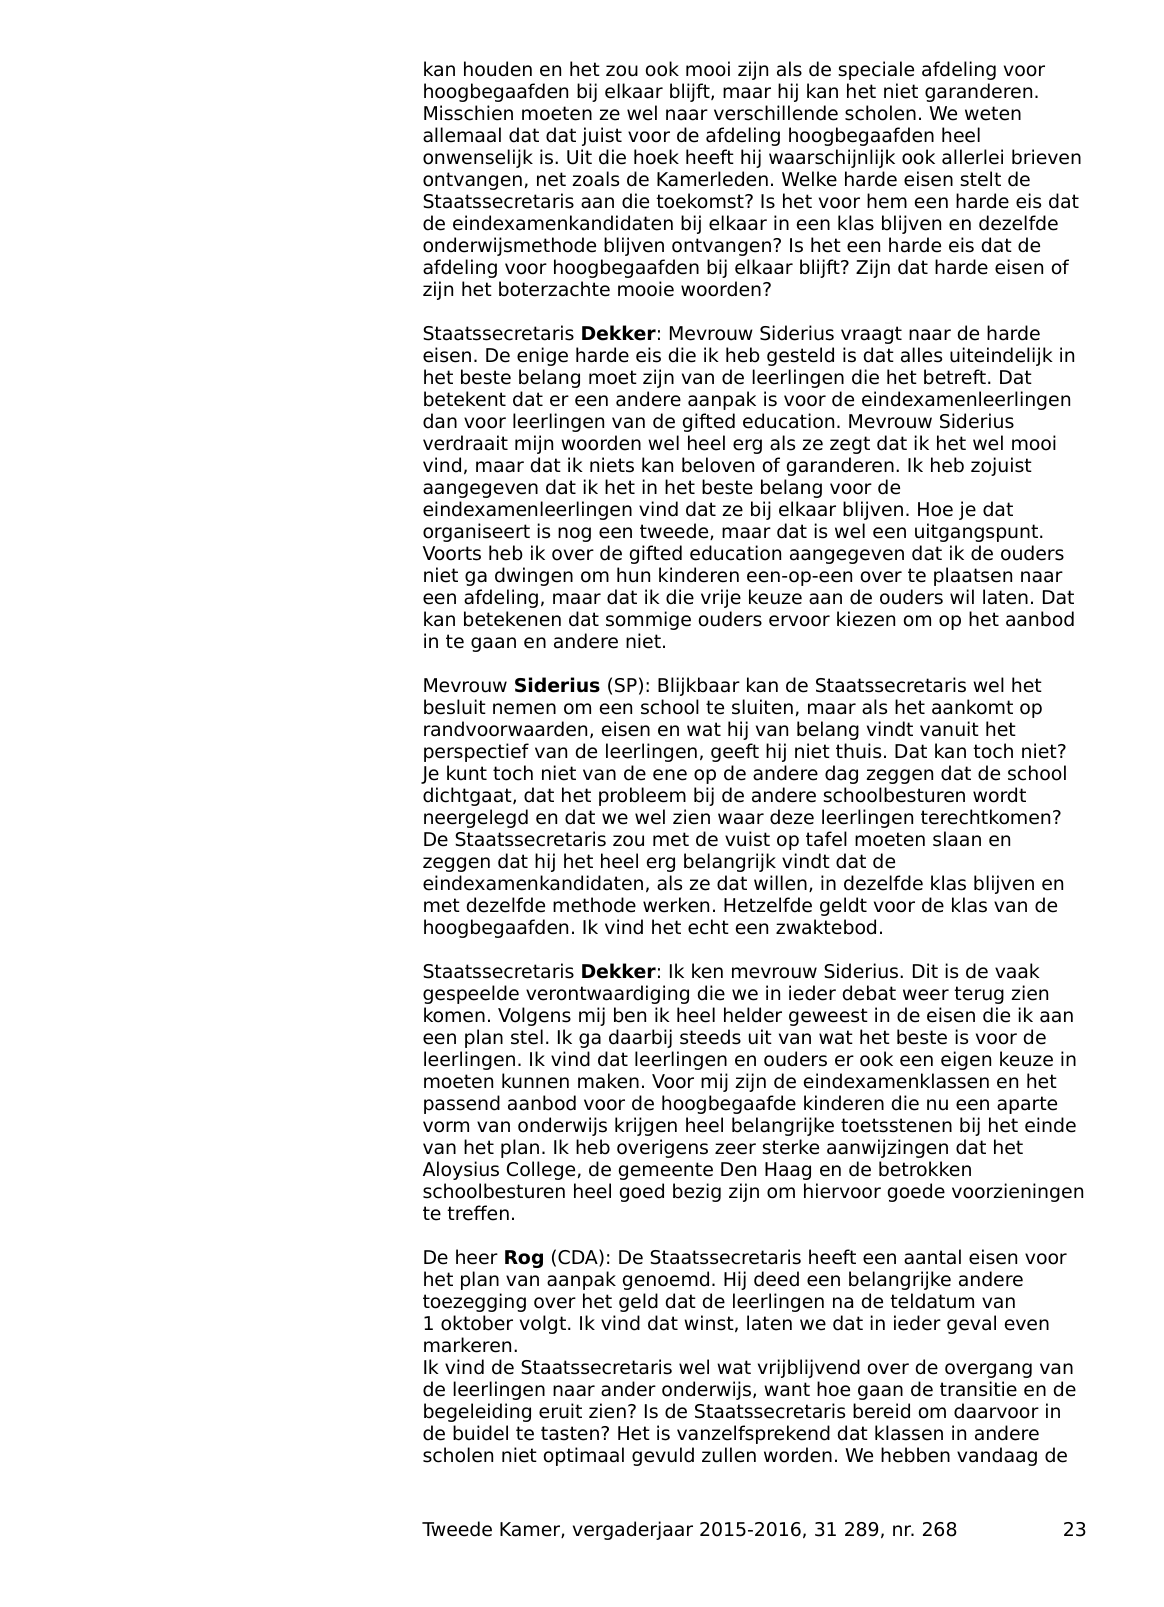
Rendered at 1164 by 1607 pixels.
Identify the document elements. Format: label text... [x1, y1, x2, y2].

text De heer Rog (CDA): De Staatssecretaris heeft een aantal eisen voor het plan van aanpak genoemd. Hij deed een belangrijke andere toezegging over het geld dat de leerlingen na de teldatum van 1 oktober volgt. Ik vind dat winst, laten we dat in ieder geval even markeren. [422, 1247, 1087, 1357]
text Staatssecretaris Dekker: Ik ken mevrouw Siderius. Dit is de vaak gespeelde verontwaardiging die we in ieder debat weer terug zien komen. Volgens mij ben ik heel helder geweest in de eisen die ik aan een plan stel. Ik ga daarbij steeds uit van wat het beste is voor de leerlingen. Ik vind dat leerlingen en ouders er ook een eigen keuze in moeten kunnen maken. Voor mij zijn de eindexamenklassen en het passend aanbod voor de hoogbegaafde kinderen die nu een aparte vorm van onderwijs krijgen heel belangrijke toetsstenen bij het einde van het plan. Ik heb overigens zeer sterke aanwijzingen dat het Aloysius College, de gemeente Den Haag en de betrokken schoolbesturen heel goed bezig zijn om hiervoor goede voorzieningen te treffen. [422, 961, 1087, 1224]
text Ik vind de Staatssecretaris wel wat vrijblijvend over de overgang van de leerlingen naar ander onderwijs, want hoe gaan de transitie en de begeleiding eruit zien? Is de Staatssecretaris bereid om daarvoor in de buidel te tasten? Het is vanzelfsprekend dat klassen in andere scholen niet optimaal gevuld zullen worden. We hebben vandaag de [422, 1357, 1087, 1467]
text kan houden en het zou ook mooi zijn als de speciale afdeling voor hoogbegaafden bij elkaar blijft, maar hij kan het niet garanderen. Misschien moeten ze wel naar verschillende scholen. We weten allemaal dat dat juist voor de afdeling hoogbegaafden heel onwenselijk is. Uit die hoek heeft hij waarschijnlijk ook allerlei brieven ontvangen, net zoals de Kamerleden. Welke harde eisen stelt de Staatssecretaris aan die toekomst? Is het voor hem een harde eis dat de eindexamenkandidaten bij elkaar in een klas blijven en dezelfde onderwijsmethode blijven ontvangen? Is het een harde eis dat de afdeling voor hoogbegaafden bij elkaar blijft? Zijn dat harde eisen of zijn het boterzachte mooie woorden? [422, 59, 1087, 301]
text Mevrouw Siderius (SP): Blijkbaar kan de Staatssecretaris wel het besluit nemen om een school te sluiten, maar als het aankomt op randvoorwaarden, eisen en wat hij van belang vindt vanuit het perspectief van de leerlingen, geeft hij niet thuis. Dat kan toch niet? Je kunt toch niet van de ene op de andere dag zeggen dat de school dichtgaat, dat het probleem bij de andere schoolbesturen wordt neergelegd en dat we wel zien waar deze leerlingen terechtkomen? De Staatssecretaris zou met de vuist op tafel moeten slaan en zeggen dat hij het heel erg belangrijk vindt dat de eindexamenkandidaten, als ze dat willen, in dezelfde klas blijven en met dezelfde methode werken. Hetzelfde geldt voor de klas van de hoogbegaafden. Ik vind het echt een zwaktebod. [422, 675, 1087, 939]
text Staatssecretaris Dekker: Mevrouw Siderius vraagt naar de harde eisen. De enige harde eis die ik heb gesteld is dat alles uiteindelijk in het beste belang moet zijn van de leerlingen die het betreft. Dat betekent dat er een andere aanpak is voor de eindexamenleerlingen dan voor leerlingen van de gifted education. Mevrouw Siderius verdraait mijn woorden wel heel erg als ze zegt dat ik het wel mooi vind, maar dat ik niets kan beloven of garanderen. Ik heb zojuist aangegeven dat ik het in het beste belang voor de eindexamenleerlingen vind dat ze bij elkaar blijven. Hoe je dat organiseert is nog een tweede, maar dat is wel een uitgangspunt. Voorts heb ik over de gifted education aangegeven dat ik de ouders niet ga dwingen om hun kinderen een-op-een over te plaatsen naar een afdeling, maar dat ik die vrije keuze aan de ouders wil laten. Dat kan betekenen dat sommige ouders ervoor kiezen om op het aanbod in te gaan en andere niet. [422, 323, 1087, 653]
